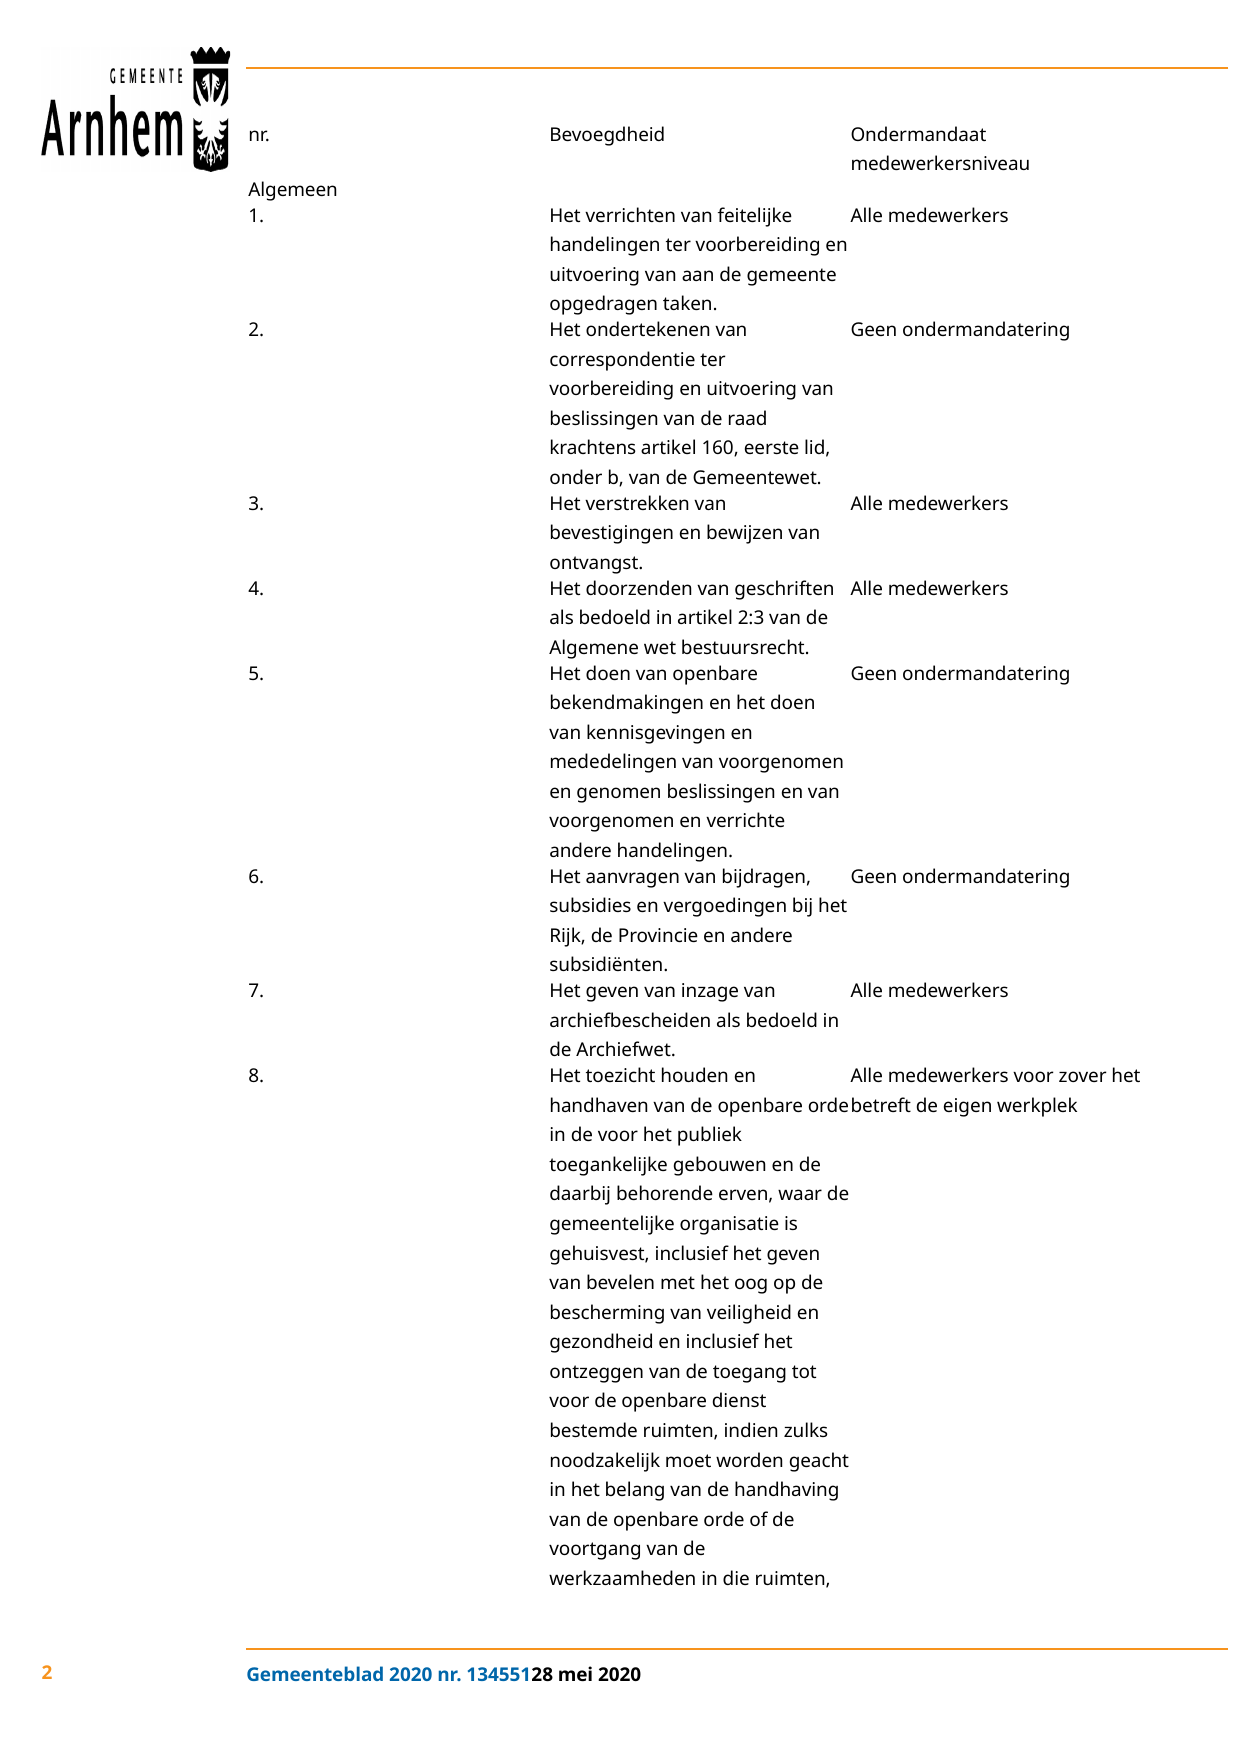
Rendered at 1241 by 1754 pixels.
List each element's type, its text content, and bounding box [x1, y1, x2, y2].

picture [41, 47, 231, 172]
table_cell Het ondertekenen van correspondentie ter voorbereiding en uitvoering van beslissingen van de raad krachtens artikel 160, eerste lid, onder b, van de Gemeentewet. [549, 316, 850, 490]
table_cell Algemeen [248, 176, 1152, 202]
table_cell Het doen van openbare bekendmakingen en het doen van kennisgevingen en mededelingen van voorgenomen en genomen beslissingen en van voorgenomen en verrichte andere handelingen. [549, 660, 850, 863]
table_cell Het verrichten van feitelijke handelingen ter voorbereiding en uitvoering van aan de gemeente opgedragen taken. [549, 202, 850, 316]
table_cell Het verstrekken van bevestigingen en bewijzen van ontvangst. [549, 490, 850, 575]
table_cell Het doorzenden van geschriften als bedoeld in artikel 2:3 van de Algemene wet bestuursrecht. [549, 575, 850, 660]
table_header Ondermandaat medewerkersniveau [850, 121, 1152, 176]
table_cell 3. [248, 490, 549, 575]
table_cell Het aanvragen van bijdragen, subsidies en vergoedingen bij het Rijk, de Provincie en andere subsidiënten. [549, 863, 850, 977]
table_cell 1. [248, 202, 549, 316]
table_cell 5. [248, 660, 549, 863]
table_cell Alle medewerkers [850, 575, 1152, 660]
table_cell Alle medewerkers [850, 490, 1152, 575]
table_cell Geen ondermandatering [850, 863, 1152, 977]
table_cell 7. [248, 978, 549, 1062]
table_cell 6. [248, 863, 549, 977]
table_cell Geen ondermandatering [850, 316, 1152, 490]
table_cell 4. [248, 575, 549, 660]
table_cell Het toezicht houden en handhaven van de openbare orde in de voor het publiek toegankelijke gebouwen en de daarbij behorende erven, waar de gemeentelijke organisatie is gehuisvest, inclusief het geven van bevelen met het oog op de bescherming van veiligheid en gezondheid en inclusief het ontzeggen van de toegang tot voor de openbare dienst bestemde ruimten, indien zulks noodzakelijk moet worden geacht in het belang van de handhaving van de openbare orde of de voortgang van de werkzaamheden in die ruimten, [549, 1062, 850, 1591]
table_cell Alle medewerkers voor zover het betreft de eigen werkplek [850, 1062, 1152, 1591]
table_header nr. [248, 121, 549, 176]
table_header Bevoegdheid [549, 121, 850, 176]
table_cell Alle medewerkers [850, 202, 1152, 316]
table_cell Geen ondermandatering [850, 660, 1152, 863]
table_cell Alle medewerkers [850, 978, 1152, 1062]
table_cell Het geven van inzage van archiefbescheiden als bedoeld in de Archiefwet. [549, 978, 850, 1062]
table_cell 8. [248, 1062, 549, 1591]
table_cell 2. [248, 316, 549, 490]
